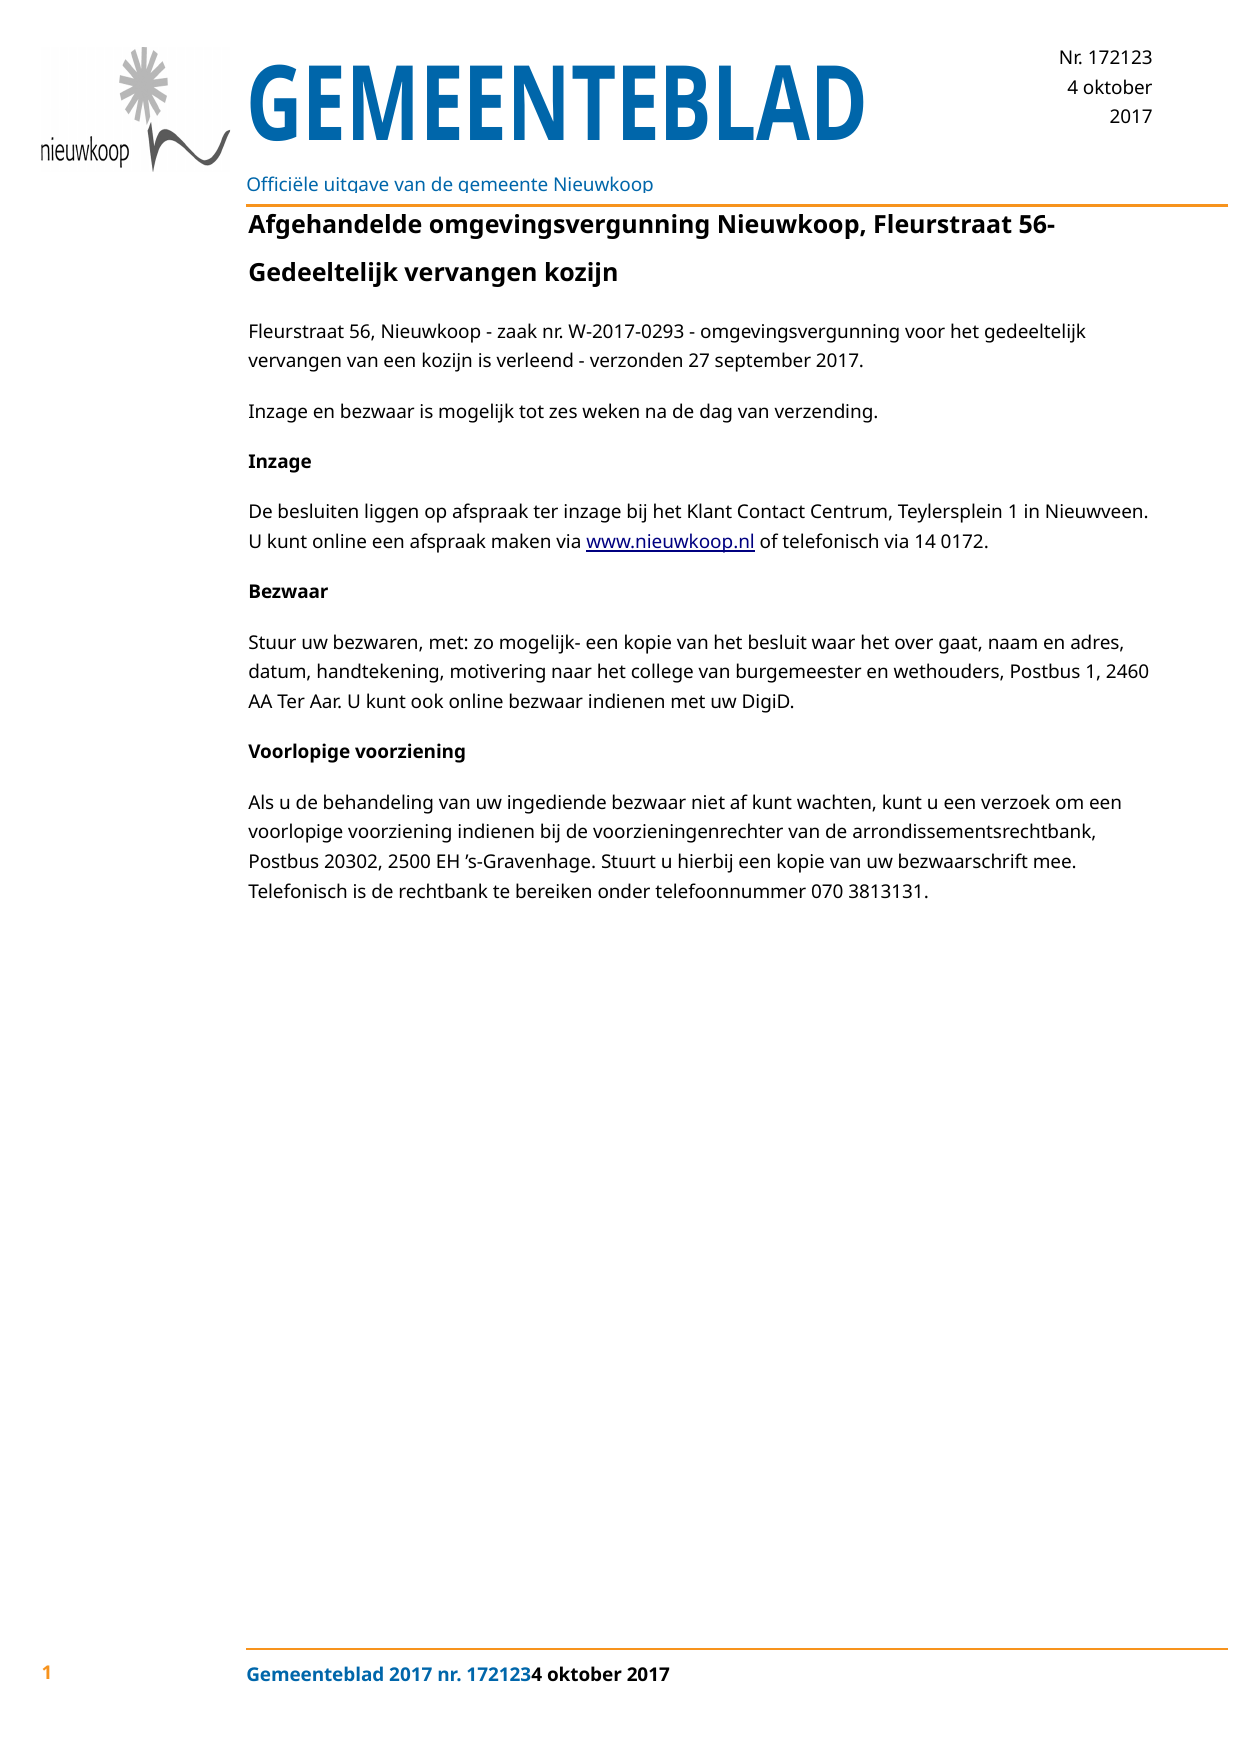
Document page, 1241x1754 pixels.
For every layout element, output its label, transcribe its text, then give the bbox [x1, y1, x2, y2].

text De besluiten liggen op afspraak ter inzage bij het Klant Contact Centrum, Teylersplein 1 in Nieuwveen. U kunt online een afspraak maken via www.nieuwkoop.nl of telefonisch via 14 0172. [248, 499, 1152, 554]
text Bezwaar [248, 579, 1152, 604]
text Stuur uw bezwaren, met: zo mogelijk- een kopie van het besluit waar het over gaat, naam en adres, datum, handtekening, motivering naar het college van burgemeester en wethouders, Postbus 1, 2460 AA Ter Aar. U kunt ook online bezwaar indienen met uw DigiD. [248, 629, 1152, 714]
text Inzage en bezwaar is mogelijk tot zes weken na de dag van verzending. [248, 398, 1152, 424]
text Afgehandelde omgevingsvergunning Nieuwkoop, Fleurstraat 56- Gedeeltelijk vervangen kozijn [248, 207, 1152, 288]
text Voorlopige voorziening [248, 739, 1152, 764]
text Fleurstraat 56, Nieuwkoop - zaak nr. W-2017-0293 - omgevingsvergunning voor het gedeeltelijk vervangen van een kozijn is verleend - verzonden 27 september 2017. [248, 318, 1152, 373]
text Inzage [248, 448, 1152, 474]
picture [41, 47, 231, 172]
text Als u de behandeling van uw ingediende bezwaar niet af kunt wachten, kunt u een verzoek om een voorlopige voorziening indienen bij de voorzieningenrechter van de arrondissementsrechtbank, Postbus 20302, 2500 EH ’s-Gravenhage. Stuurt u hierbij een kopie van uw bezwaarschrift mee. Telefonisch is de rechtbank te bereiken onder telefoonnummer 070 3813131. [248, 789, 1152, 904]
